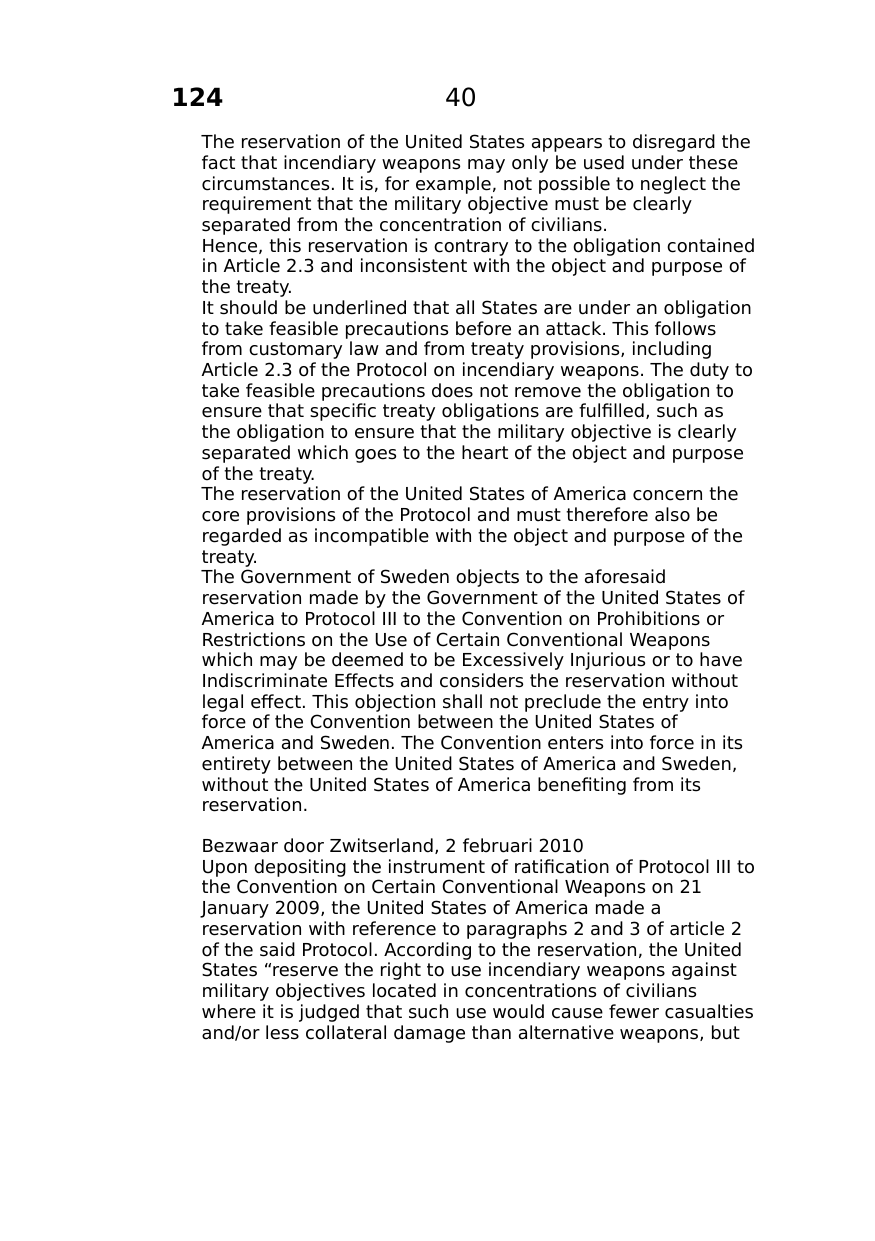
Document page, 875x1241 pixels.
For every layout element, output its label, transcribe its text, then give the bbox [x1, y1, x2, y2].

text Hence, this reservation is contrary to the obligation contained in Article 2.3 and inconsistent with the object and purpose of the treaty. [201, 236, 756, 298]
text Upon depositing the instrument of ratification of Protocol III to the Convention on Certain Conventional Weapons on 21 January 2009, the United States of America made a reservation with reference to paragraphs 2 and 3 of article 2 of the said Protocol. According to the reservation, the United States “reserve the right to use incendiary weapons against military objectives located in concentrations of civilians where it is judged that such use would cause fewer casualties and/or less collateral damage than alternative weapons, but [201, 857, 756, 1043]
text The reservation of the United States appears to disregard the fact that incendiary weapons may only be used under these circumstances. It is, for example, not possible to neglect the requirement that the military objective must be clearly separated from the concentration of civilians. [201, 132, 756, 236]
text Bezwaar door Zwitserland, 2 februari 2010 [201, 836, 756, 857]
text It should be underlined that all States are under an obligation to take feasible precautions before an attack. This follows from customary law and from treaty provisions, including Article 2.3 of the Protocol on incendiary weapons. The duty to take feasible precautions does not remove the obligation to ensure that specific treaty obligations are fulfilled, such as the obligation to ensure that the military objective is clearly separated which goes to the heart of the object and purpose of the treaty. [201, 298, 756, 484]
text The Government of Sweden objects to the aforesaid reservation made by the Government of the United States of America to Protocol III to the Convention on Prohibitions or Restrictions on the Use of Certain Conventional Weapons which may be deemed to be Excessively Injurious or to have Indiscriminate Effects and considers the reservation without legal effect. This objection shall not preclude the entry into force of the Convention between the United States of America and Sweden. The Convention enters into force in its entirety between the United States of America and Sweden, without the United States of America benefiting from its reservation. [201, 567, 756, 816]
text The reservation of the United States of America concern the core provisions of the Protocol and must therefore also be regarded as incompatible with the object and purpose of the treaty. [201, 484, 756, 567]
